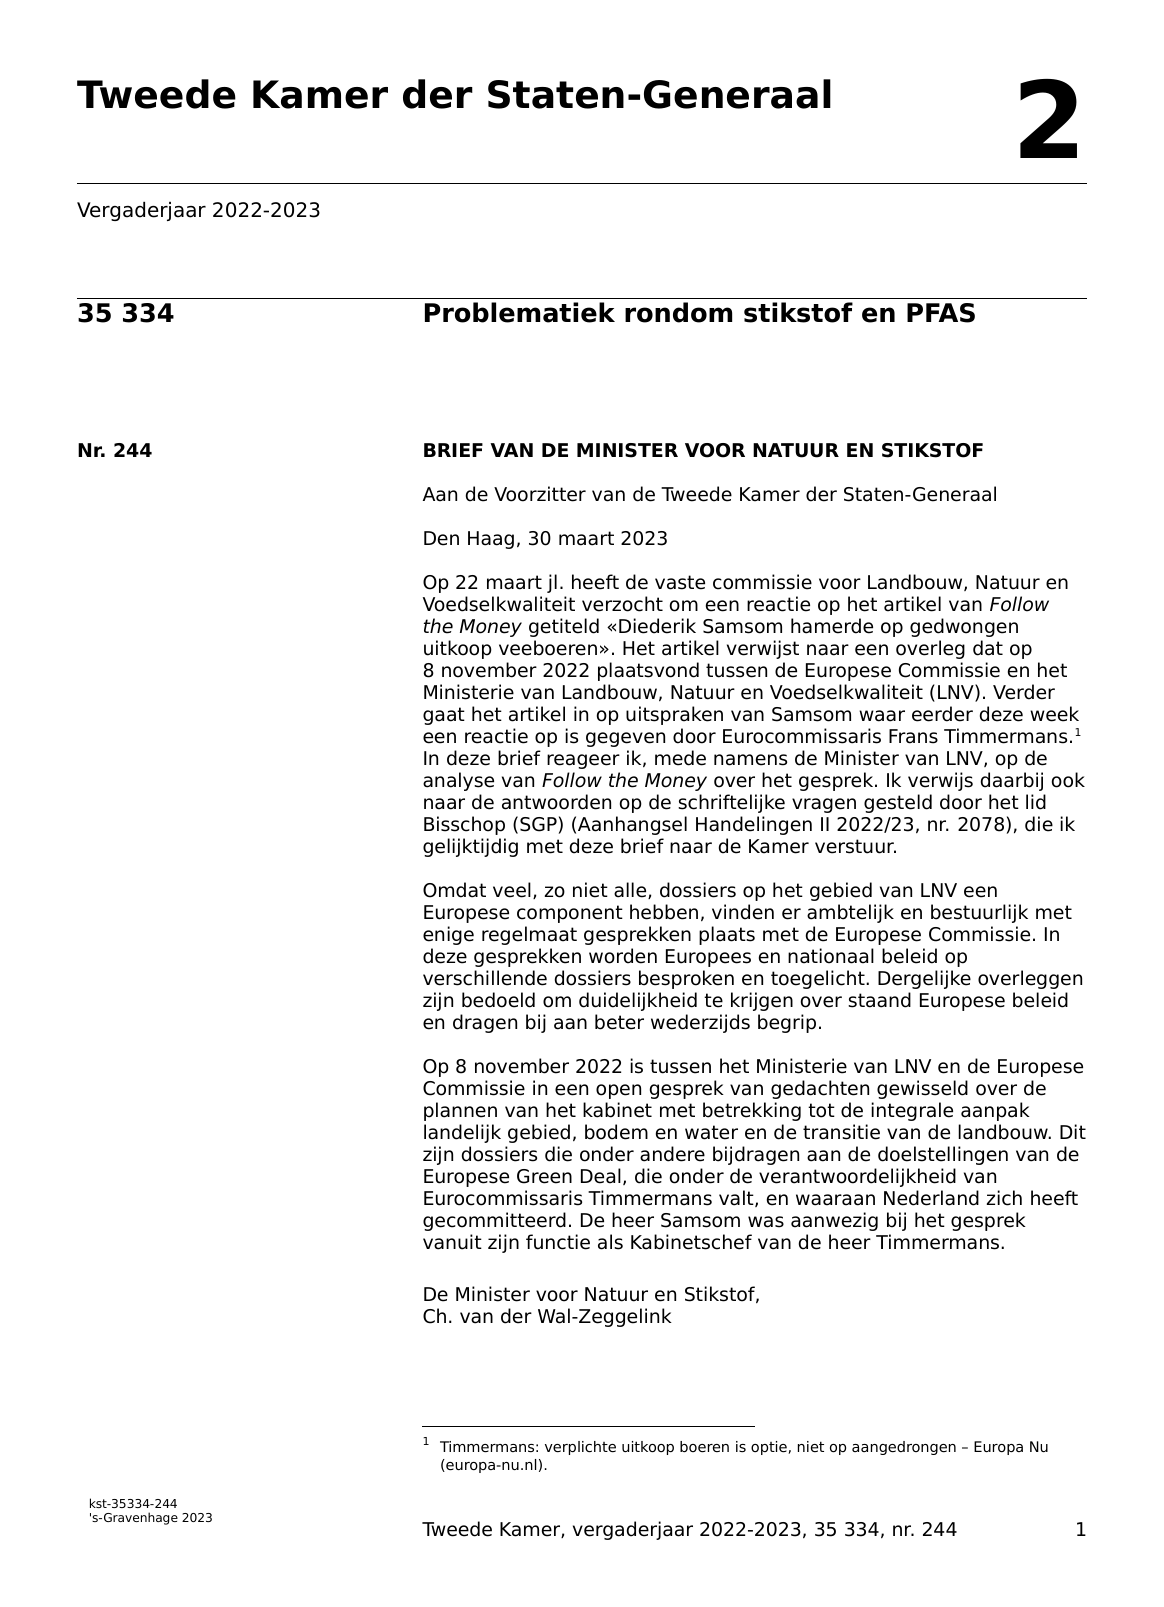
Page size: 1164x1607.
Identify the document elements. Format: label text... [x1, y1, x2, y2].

table_cell Vergaderjaar 2022-2023 [77, 184, 1087, 298]
text 's-Gravenhage 2023 [88, 1511, 323, 1525]
table_header 2 [886, 59, 1087, 183]
text Omdat veel, zo niet alle, dossiers op het gebied van LNV een Europese component hebben, vinden er ambtelijk en bestuurlijk met enige regelmaat gesprekken plaats met de Europese Commissie. In deze gesprekken worden Europees en nationaal beleid op verschillende dossiers besproken en toegelicht. Dergelijke overleggen zijn bedoeld om duidelijkheid te krijgen over staand Europese beleid en dragen bij aan beter wederzijds begrip. [422, 880, 1087, 1034]
text kst-35334-244 [88, 1497, 323, 1511]
text Op 22 maart jl. heeft de vaste commissie voor Landbouw, Natuur en Voedselkwaliteit verzocht om een reactie op het artikel van Follow the Money getiteld «Diederik Samsom hamerde op gedwongen uitkoop veeboeren». Het artikel verwijst naar een overleg dat op 8 november 2022 plaatsvond tussen de Europese Commissie en het Ministerie van Landbouw, Natuur en Voedselkwaliteit (LNV). Verder gaat het artikel in op uitspraken van Samsom waar eerder deze week een reactie op is gegeven door Eurocommissaris Frans Timmermans. In deze brief reageer ik, mede namens de Minister van LNV, op de analyse van Follow the Money over het gesprek. Ik verwijs daarbij ook naar de antwoorden op de schriftelijke vragen gesteld door het lid Bisschop (SGP) (Aanhangsel Handelingen II 2022/23, nr. 2078), die ik gelijktijdig met deze brief naar de Kamer verstuur. [422, 572, 1087, 858]
text Den Haag, 30 maart 2023 [422, 528, 1087, 550]
table_header Tweede Kamer der Staten-Generaal [77, 59, 886, 183]
text Aan de Voorzitter van de Tweede Kamer der Staten-Generaal [422, 484, 1087, 506]
text Op 8 november 2022 is tussen het Ministerie van LNV en de Europese Commissie in een open gesprek van gedachten gewisseld over de plannen van het kabinet met betrekking tot de integrale aanpak landelijk gebied, bodem en water en de transitie van de landbouw. Dit zijn dossiers die onder andere bijdragen aan de doelstellingen van de Europese Green Deal, die onder de verantwoordelijkheid van Eurocommissaris Timmermans valt, en waaraan Nederland zich heeft gecommitteerd. De heer Samsom was aanwezig bij het gesprek vanuit zijn functie als Kabinetschef van de heer Timmermans. [422, 1056, 1087, 1254]
subtitle Nr. 244 BRIEF VAN DE MINISTER VOOR NATUUR EN STIKSTOF [77, 440, 1087, 462]
text De Minister voor Natuur en Stikstof, Ch. van der Wal-Zeggelink [422, 1284, 1087, 1328]
subtitle 35 334 Problematiek rondom stikstof en PFAS [77, 299, 1087, 329]
text Timmermans: verplichte uitkoop boeren is optie, niet op aangedrongen – Europa Nu (europa-nu.nl). [422, 1435, 1087, 1474]
